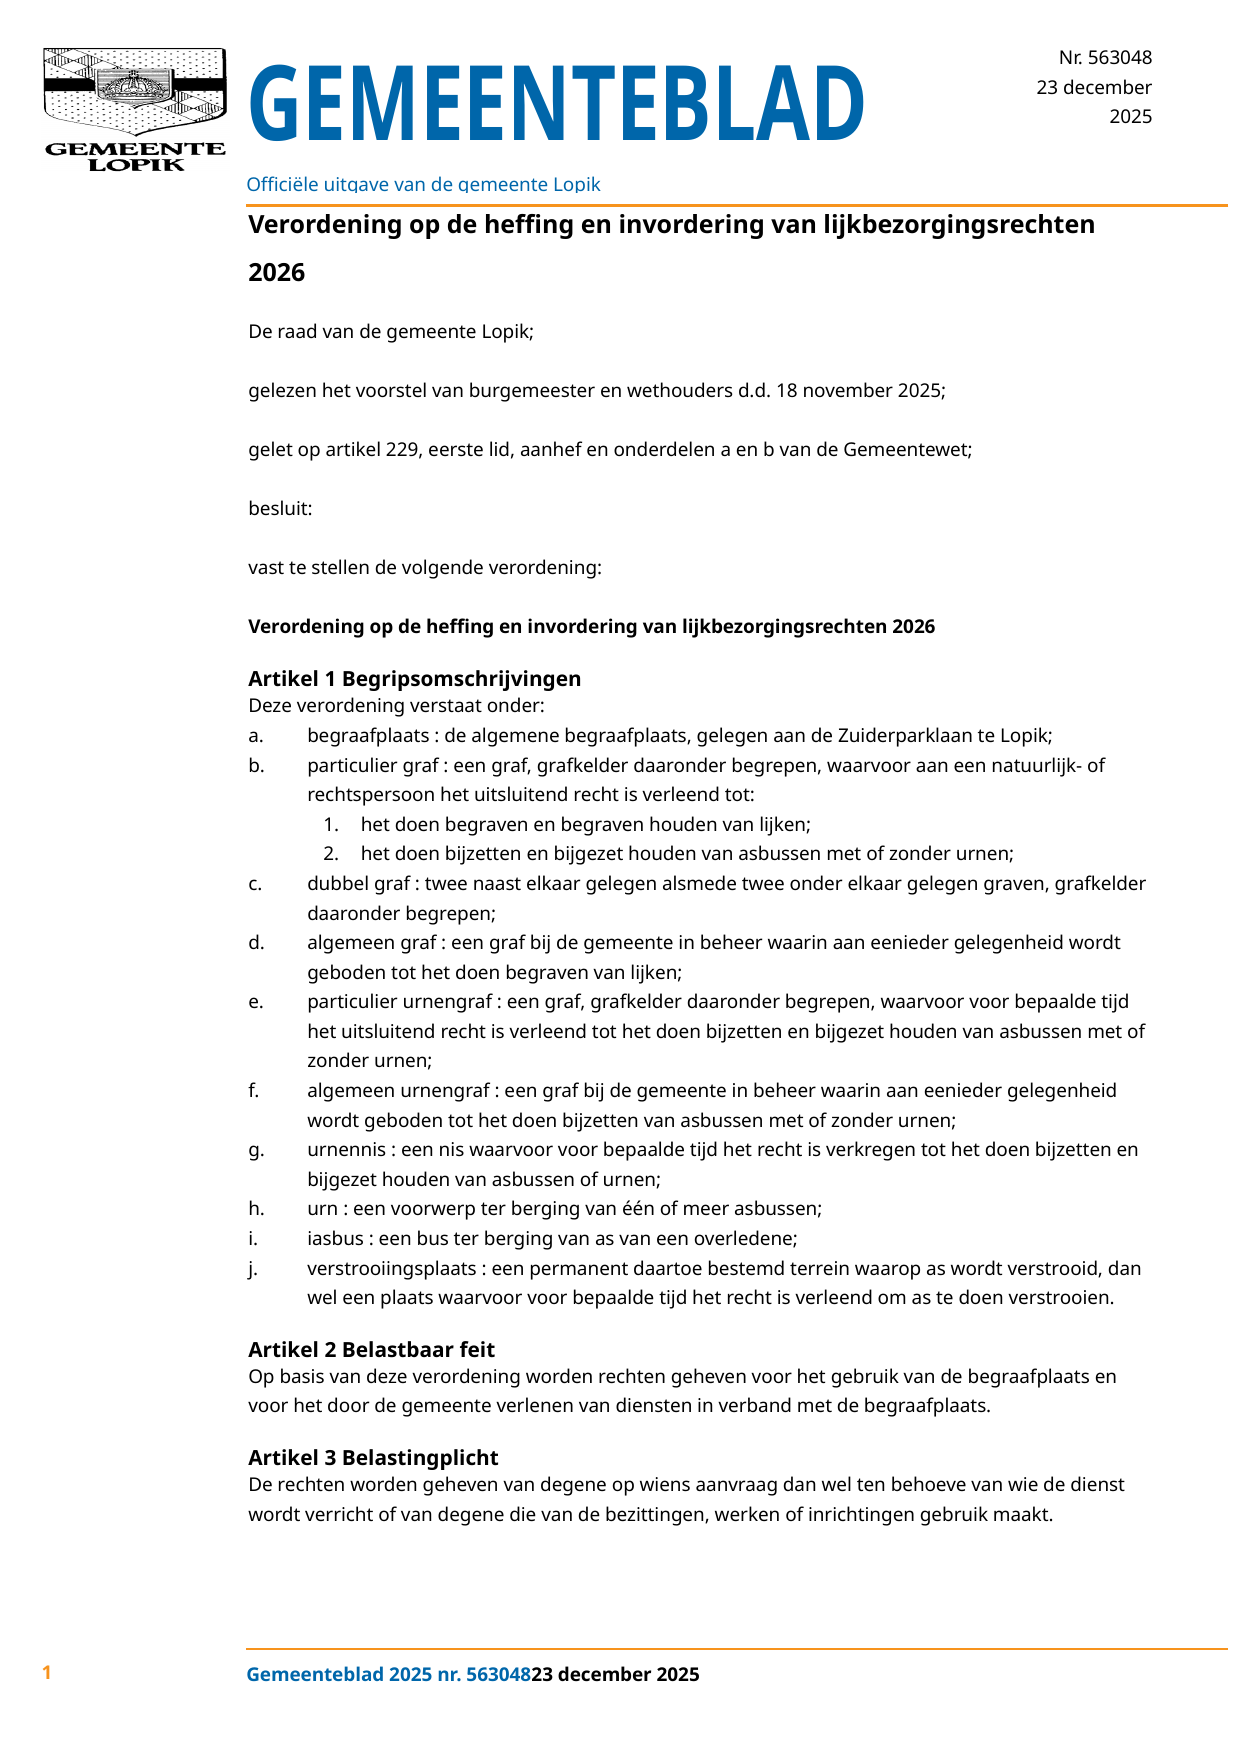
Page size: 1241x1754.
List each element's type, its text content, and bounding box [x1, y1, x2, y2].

list het doen begraven en begraven houden van lijken; [323, 811, 1152, 837]
text Artikel 3 Belastingplicht [248, 1443, 1152, 1472]
text Artikel 1 Begripsomschrijvingen [248, 664, 1152, 693]
text De rechten worden geheven van degene op wiens aanvraag dan wel ten behoeve van wie de dienst wordt verricht of van degene die van de bezittingen, werken of inrichtingen gebruik maakt. [248, 1472, 1152, 1527]
text besluit: [248, 495, 1152, 521]
list dubbel graf : twee naast elkaar gelegen alsmede twee onder elkaar gelegen graven, grafkelder daaronder begrepen; [248, 870, 1152, 925]
list algemeen urnengraf : een graf bij de gemeente in beheer waarin aan eenieder gelegenheid wordt geboden tot het doen bijzetten van asbussen met of zonder urnen; [248, 1077, 1152, 1132]
text Op basis van deze verordening worden rechten geheven voor het gebruik van de begraafplaats en voor het door de gemeente verlenen van diensten in verband met de begraafplaats. [248, 1363, 1152, 1418]
list urnennis : een nis waarvoor voor bepaalde tijd het recht is verkregen tot het doen bijzetten en bijgezet houden van asbussen of urnen; [248, 1136, 1152, 1192]
text gelet op artikel 229, eerste lid, aanhef en onderdelen a en b van de Gemeentewet; [248, 436, 1152, 462]
list begraafplaats : de algemene begraafplaats, gelegen aan de Zuiderparklaan te Lopik; [248, 722, 1152, 748]
text De raad van de gemeente Lopik; [248, 318, 1152, 344]
text Artikel 2 Belastbaar feit [248, 1335, 1152, 1363]
text Verordening op de heffing en invordering van lijkbezorgingsrechten 2026 [248, 614, 1152, 639]
list particulier graf : een graf, grafkelder daaronder begrepen, waarvoor aan een natuurlijk- of rechtspersoon het uitsluitend recht is verleend tot: [248, 752, 1152, 807]
list verstrooiingsplaats : een permanent daartoe bestemd terrein waarop as wordt verstrooid, dan wel een plaats waarvoor voor bepaalde tijd het recht is verleend om as te doen verstrooien. [248, 1255, 1152, 1310]
text Deze verordening verstaat onder: [248, 693, 1152, 718]
text gelezen het voorstel van burgemeester en wethouders d.d. 18 november 2025; [248, 377, 1152, 403]
text Verordening op de heffing en invordering van lijkbezorgingsrechten 2026 [248, 207, 1152, 288]
list iasbus : een bus ter berging van as van een overledene; [248, 1225, 1152, 1251]
list particulier urnengraf : een graf, grafkelder daaronder begrepen, waarvoor voor bepaalde tijd het uitsluitend recht is verleend tot het doen bijzetten en bijgezet houden van asbussen met of zonder urnen; [248, 988, 1152, 1073]
picture [41, 47, 231, 172]
list urn : een voorwerp ter berging van één of meer asbussen; [248, 1196, 1152, 1221]
text vast te stellen de volgende verordening: [248, 554, 1152, 580]
list algemeen graf : een graf bij de gemeente in beheer waarin aan eenieder gelegenheid wordt geboden tot het doen begraven van lijken; [248, 929, 1152, 984]
list het doen bijzetten en bijgezet houden van asbussen met of zonder urnen; [323, 841, 1152, 866]
